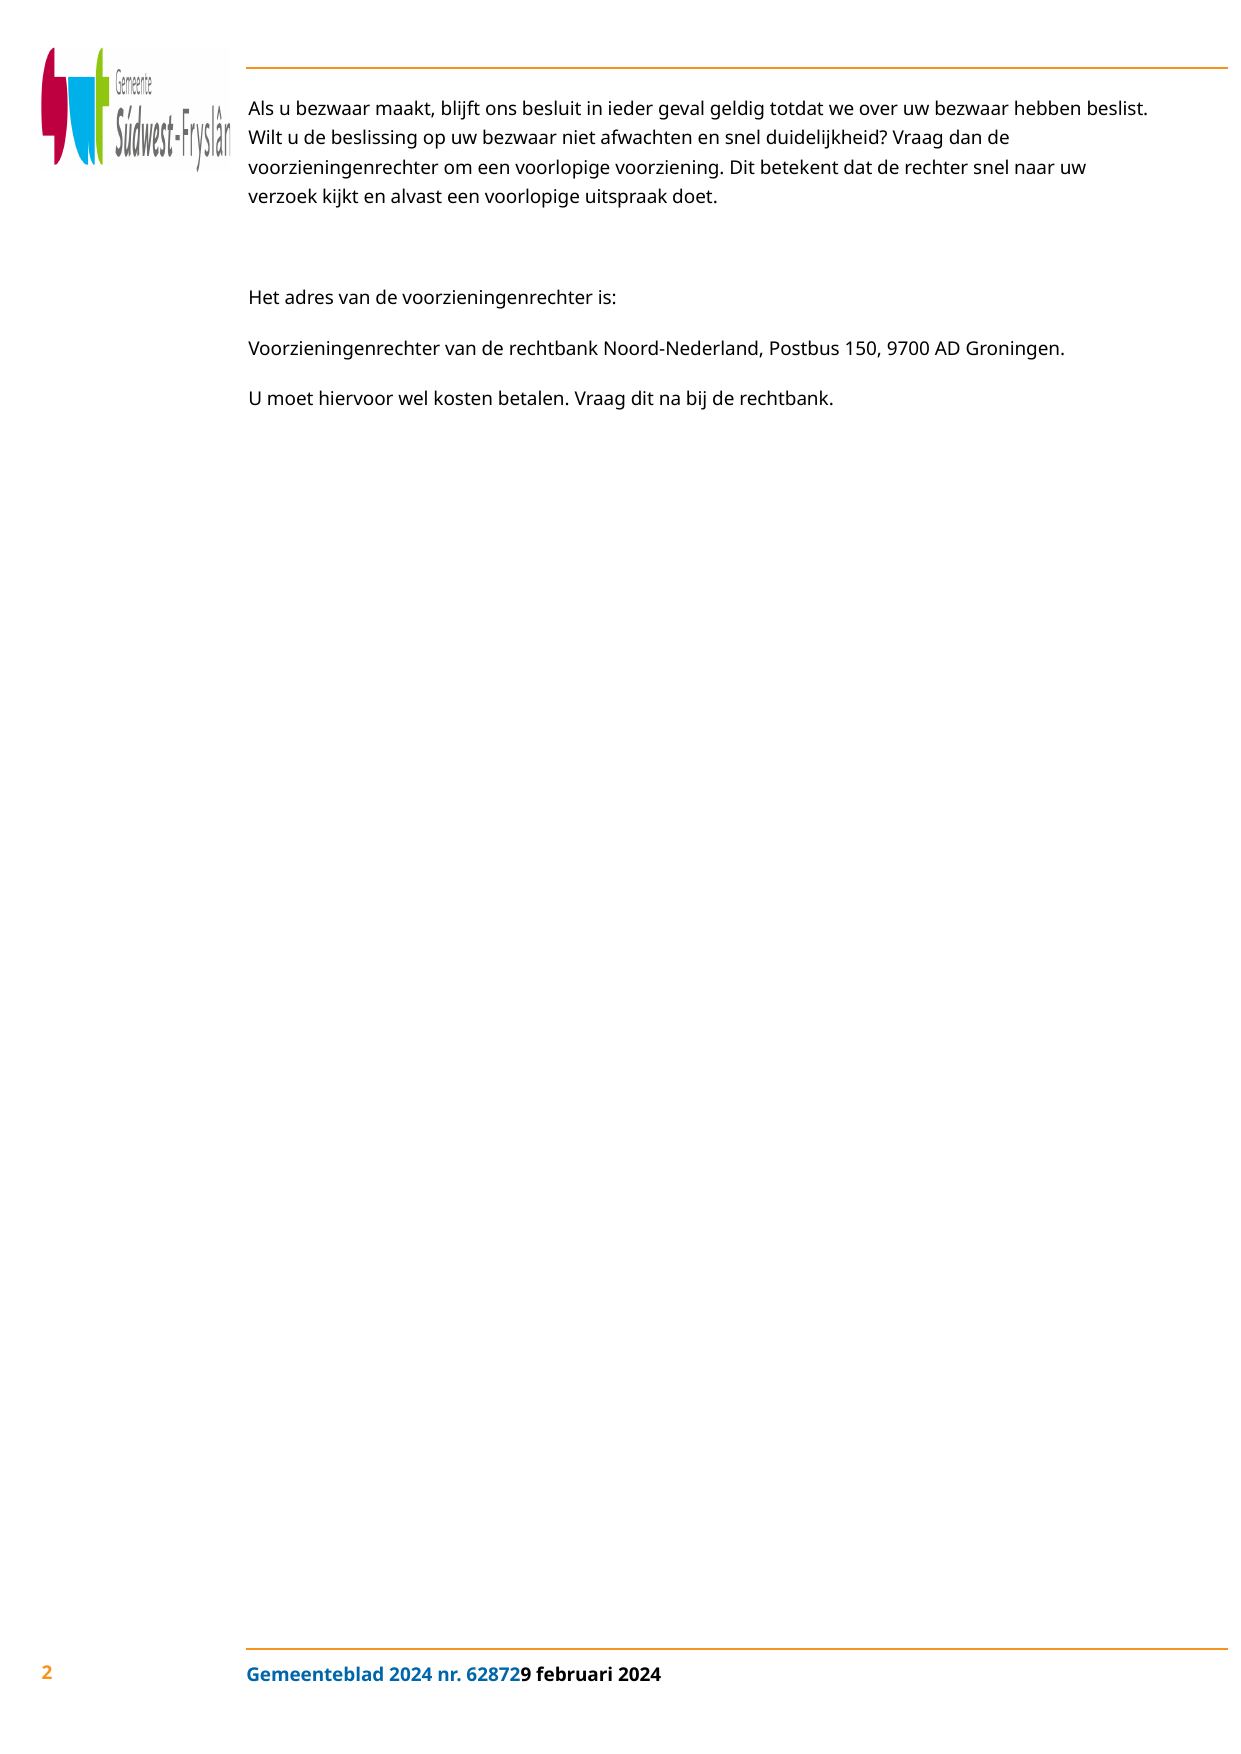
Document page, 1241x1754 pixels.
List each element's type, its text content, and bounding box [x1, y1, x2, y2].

text U moet hiervoor wel kosten betalen. Vraag dit na bij de rechtbank. [248, 385, 1152, 411]
picture [41, 47, 231, 172]
text Als u bezwaar maakt, blijft ons besluit in ieder geval geldig totdat we over uw bezwaar hebben beslist. Wilt u de beslissing op uw bezwaar niet afwachten en snel duidelijkheid? Vraag dan de voorzieningenrechter om een voorlopige voorziening. Dit betekent dat de rechter snel naar uw verzoek kijkt en alvast een voorlopige uitspraak doet. [248, 95, 1152, 209]
text Voorzieningenrechter van de rechtbank Noord-Nederland, Postbus 150, 9700 AD Groningen. [248, 335, 1152, 361]
text Het adres van de voorzieningenrechter is: [248, 284, 1152, 310]
